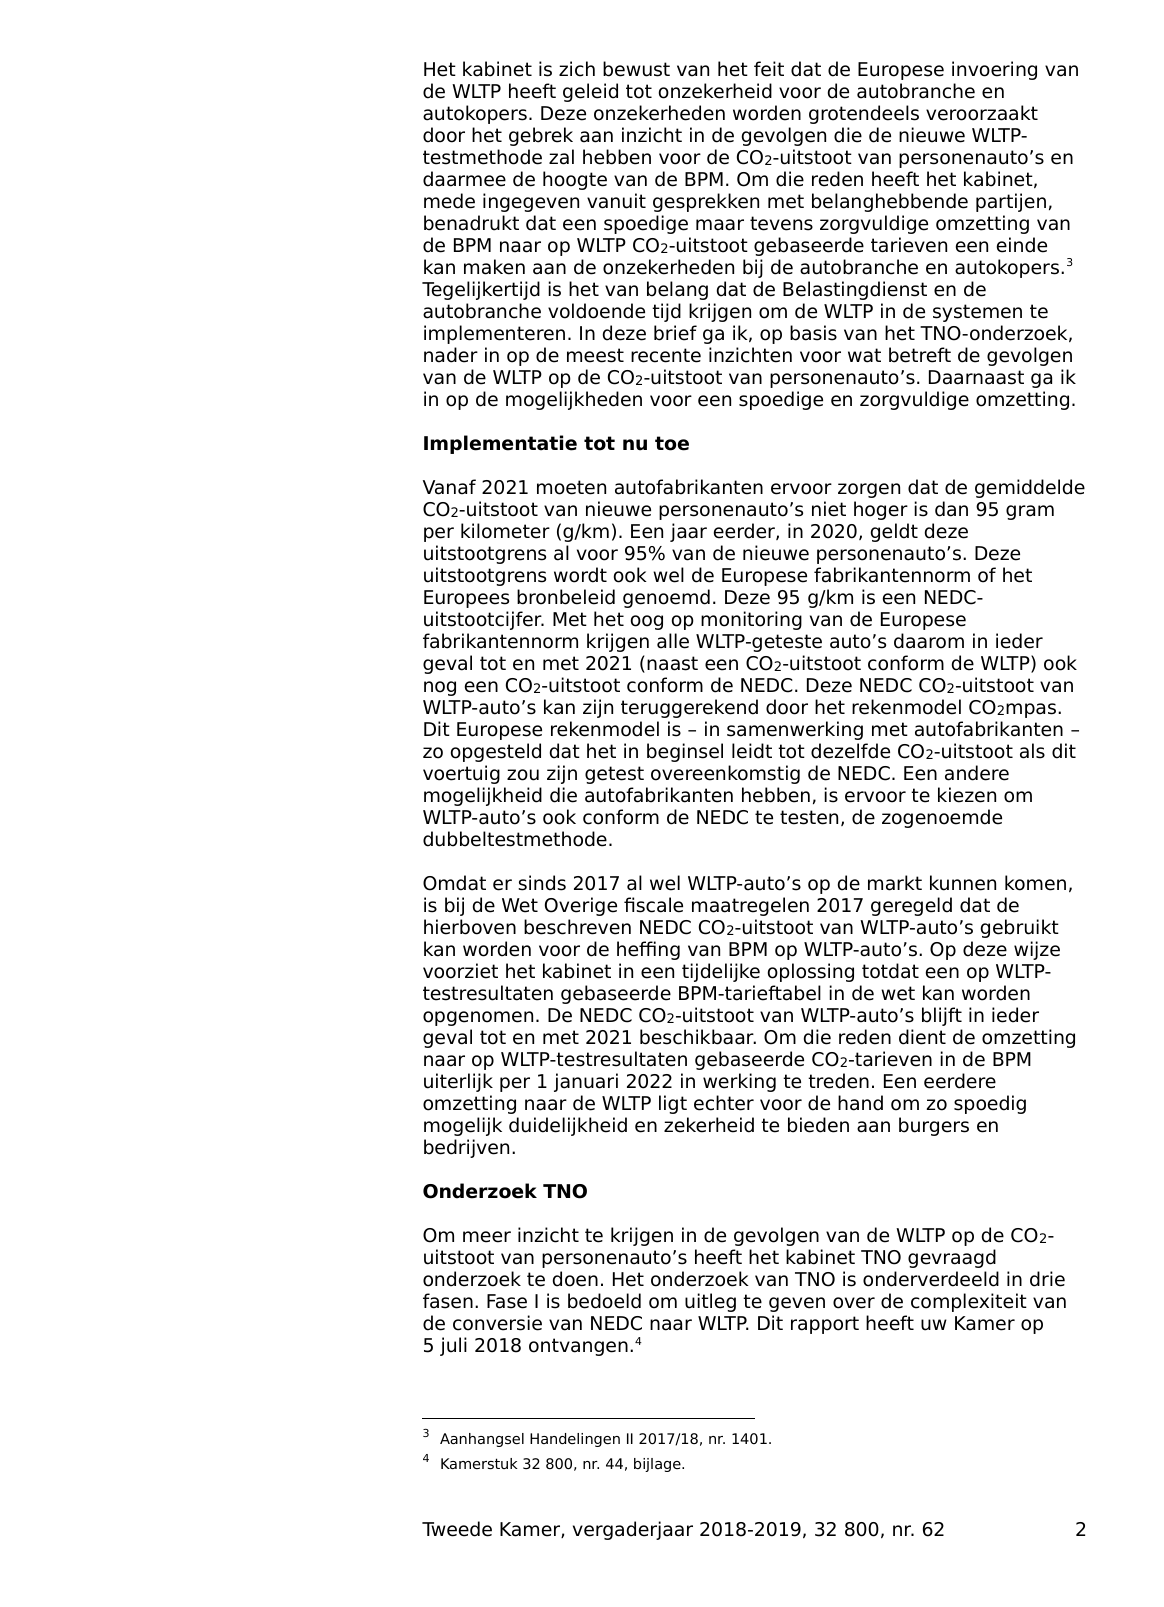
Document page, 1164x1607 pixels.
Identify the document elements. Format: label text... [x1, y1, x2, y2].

text Kamerstuk 32 800, nr. 44, bijlage. [422, 1452, 1087, 1474]
text Om meer inzicht te krijgen in de gevolgen van de WLTP op de CO2-uitstoot van personenauto’s heeft het kabinet TNO gevraagd onderzoek te doen. Het onderzoek van TNO is onderverdeeld in drie fasen. Fase I is bedoeld om uitleg te geven over de complexiteit van de conversie van NEDC naar WLTP. Dit rapport heeft uw Kamer op 5 juli 2018 ontvangen. [422, 1225, 1087, 1357]
subtitle Onderzoek TNO [422, 1181, 1087, 1203]
subtitle Implementatie tot nu toe [422, 433, 1087, 455]
text Vanaf 2021 moeten autofabrikanten ervoor zorgen dat de gemiddelde CO2-uitstoot van nieuwe personenauto’s niet hoger is dan 95 gram per kilometer (g/km). Een jaar eerder, in 2020, geldt deze uitstootgrens al voor 95% van de nieuwe personenauto’s. Deze uitstootgrens wordt ook wel de Europese fabrikantennorm of het Europees bronbeleid genoemd. Deze 95 g/km is een NEDC-uitstootcijfer. Met het oog op monitoring van de Europese fabrikantennorm krijgen alle WLTP-geteste auto’s daarom in ieder geval tot en met 2021 (naast een CO2-uitstoot conform de WLTP) ook nog een CO2-uitstoot conform de NEDC. Deze NEDC CO2-uitstoot van WLTP-auto’s kan zijn teruggerekend door het rekenmodel CO2mpas. Dit Europese rekenmodel is – in samenwerking met autofabrikanten – zo opgesteld dat het in beginsel leidt tot dezelfde CO2-uitstoot als dit voertuig zou zijn getest overeenkomstig de NEDC. Een andere mogelijkheid die autofabrikanten hebben, is ervoor te kiezen om WLTP-auto’s ook conform de NEDC te testen, de zogenoemde dubbeltestmethode. [422, 477, 1087, 851]
text Het kabinet is zich bewust van het feit dat de Europese invoering van de WLTP heeft geleid tot onzekerheid voor de autobranche en autokopers. Deze onzekerheden worden grotendeels veroorzaakt door het gebrek aan inzicht in de gevolgen die de nieuwe WLTP-testmethode zal hebben voor de CO2-uitstoot van personenauto’s en daarmee de hoogte van de BPM. Om die reden heeft het kabinet, mede ingegeven vanuit gesprekken met belanghebbende partijen, benadrukt dat een spoedige maar tevens zorgvuldige omzetting van de BPM naar op WLTP CO2-uitstoot gebaseerde tarieven een einde kan maken aan de onzekerheden bij de autobranche en autokopers. Tegelijkertijd is het van belang dat de Belastingdienst en de autobranche voldoende tijd krijgen om de WLTP in de systemen te implementeren. In deze brief ga ik, op basis van het TNO-onderzoek, nader in op de meest recente inzichten voor wat betreft de gevolgen van de WLTP op de CO2-uitstoot van personenauto’s. Daarnaast ga ik in op de mogelijkheden voor een spoedige en zorgvuldige omzetting. [422, 59, 1087, 411]
text Aanhangsel Handelingen II 2017/18, nr. 1401. [422, 1427, 1087, 1449]
text Omdat er sinds 2017 al wel WLTP-auto’s op de markt kunnen komen, is bij de Wet Overige fiscale maatregelen 2017 geregeld dat de hierboven beschreven NEDC CO2-uitstoot van WLTP-auto’s gebruikt kan worden voor de heffing van BPM op WLTP-auto’s. Op deze wijze voorziet het kabinet in een tijdelijke oplossing totdat een op WLTP-testresultaten gebaseerde BPM-tarieftabel in de wet kan worden opgenomen. De NEDC CO2-uitstoot van WLTP-auto’s blijft in ieder geval tot en met 2021 beschikbaar. Om die reden dient de omzetting naar op WLTP-testresultaten gebaseerde CO2-tarieven in de BPM uiterlijk per 1 januari 2022 in werking te treden. Een eerdere omzetting naar de WLTP ligt echter voor de hand om zo spoedig mogelijk duidelijkheid en zekerheid te bieden aan burgers en bedrijven. [422, 873, 1087, 1159]
